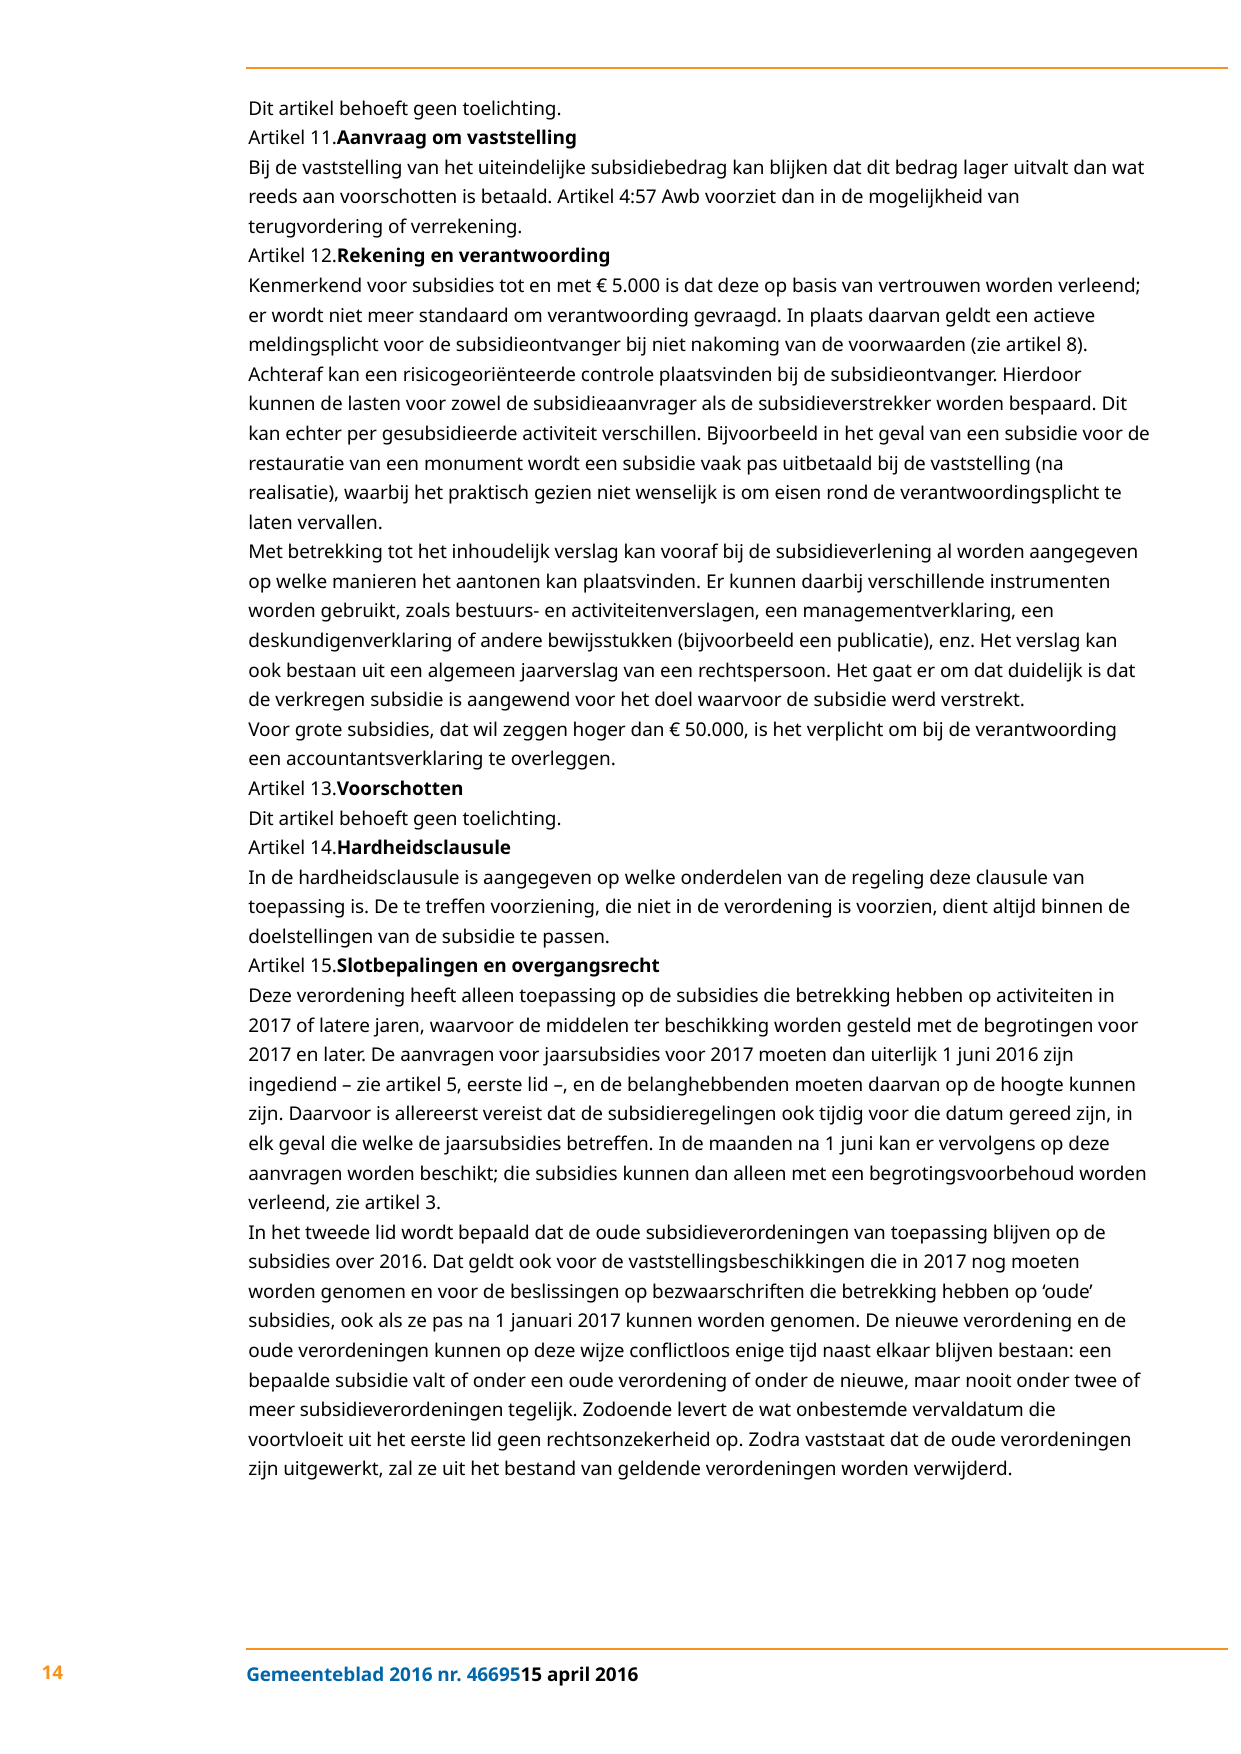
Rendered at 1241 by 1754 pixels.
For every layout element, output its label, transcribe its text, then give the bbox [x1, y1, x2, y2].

text In de hardheidsclausule is aangegeven op welke onderdelen van de regeling deze clausule van toepassing is. De te treffen voorziening, die niet in de verordening is voorzien, dient altijd binnen de doelstellingen van de subsidie te passen. [248, 864, 1152, 949]
text Artikel 13.Voorschotten [248, 775, 1152, 801]
text Met betrekking tot het inhoudelijk verslag kan vooraf bij de subsidieverlening al worden aangegeven op welke manieren het aantonen kan plaatsvinden. Er kunnen daarbij verschillende instrumenten worden gebruikt, zoals bestuurs- en activiteitenverslagen, een managementverklaring, een deskundigenverklaring of andere bewijsstukken (bijvoorbeeld een publicatie), enz. Het verslag kan ook bestaan uit een algemeen jaarverslag van een rechtspersoon. Het gaat er om dat duidelijk is dat de verkregen subsidie is aangewend voor het doel waarvoor de subsidie werd verstrekt. [248, 538, 1152, 712]
text Artikel 15.Slotbepalingen en overgangsrecht [248, 953, 1152, 978]
text Voor grote subsidies, dat wil zeggen hoger dan € 50.000, is het verplicht om bij de verantwoording een accountantsverklaring te overleggen. [248, 716, 1152, 771]
text In het tweede lid wordt bepaald dat de oude subsidieverordeningen van toepassing blijven op de subsidies over 2016. Dat geldt ook voor de vaststellingsbeschikkingen die in 2017 nog moeten worden genomen en voor de beslissingen op bezwaarschriften die betrekking hebben op ‘oude’ subsidies, ook als ze pas na 1 januari 2017 kunnen worden genomen. De nieuwe verordening en de oude verordeningen kunnen op deze wijze conflictloos enige tijd naast elkaar blijven bestaan: een bepaalde subsidie valt of onder een oude verordening of onder de nieuwe, maar nooit onder twee of meer subsidieverordeningen tegelijk. Zodoende levert de wat onbestemde vervaldatum die voortvloeit uit het eerste lid geen rechtsonzekerheid op. Zodra vaststaat dat de oude verordeningen zijn uitgewerkt, zal ze uit het bestand van geldende verordeningen worden verwijderd. [248, 1219, 1152, 1481]
text Artikel 11.Aanvraag om vaststelling [248, 124, 1152, 150]
text Dit artikel behoeft geen toelichting. [248, 805, 1152, 831]
text Bij de vaststelling van het uiteindelijke subsidiebedrag kan blijken dat dit bedrag lager uitvalt dan wat reeds aan voorschotten is betaald. Artikel 4:57 Awb voorziet dan in de mogelijkheid van terugvordering of verrekening. [248, 154, 1152, 239]
text Kenmerkend voor subsidies tot en met € 5.000 is dat deze op basis van vertrouwen worden verleend; er wordt niet meer standaard om verantwoording gevraagd. In plaats daarvan geldt een actieve meldingsplicht voor de subsidieontvanger bij niet nakoming van de voorwaarden (zie artikel 8). Achteraf kan een risicogeoriënteerde controle plaatsvinden bij de subsidieontvanger. Hierdoor kunnen de lasten voor zowel de subsidieaanvrager als de subsidieverstrekker worden bespaard. Dit kan echter per gesubsidieerde activiteit verschillen. Bijvoorbeeld in het geval van een subsidie voor de restauratie van een monument wordt een subsidie vaak pas uitbetaald bij de vaststelling (na realisatie), waarbij het praktisch gezien niet wenselijk is om eisen rond de verantwoordingsplicht te laten vervallen. [248, 272, 1152, 535]
text Artikel 14.Hardheidsclausule [248, 834, 1152, 860]
text Dit artikel behoeft geen toelichting. [248, 95, 1152, 121]
picture [41, 47, 231, 172]
text Deze verordening heeft alleen toepassing op de subsidies die betrekking hebben op activiteiten in 2017 of latere jaren, waarvoor de middelen ter beschikking worden gesteld met de begrotingen voor 2017 en later. De aanvragen voor jaarsubsidies voor 2017 moeten dan uiterlijk 1 juni 2016 zijn ingediend – zie artikel 5, eerste lid –, en de belanghebbenden moeten daarvan op de hoogte kunnen zijn. Daarvoor is allereerst vereist dat de subsidieregelingen ook tijdig voor die datum gereed zijn, in elk geval die welke de jaarsubsidies betreffen. In de maanden na 1 juni kan er vervolgens op deze aanvragen worden beschikt; die subsidies kunnen dan alleen met een begrotingsvoorbehoud worden verleend, zie artikel 3. [248, 982, 1152, 1215]
text Artikel 12.Rekening en verantwoording [248, 243, 1152, 268]
